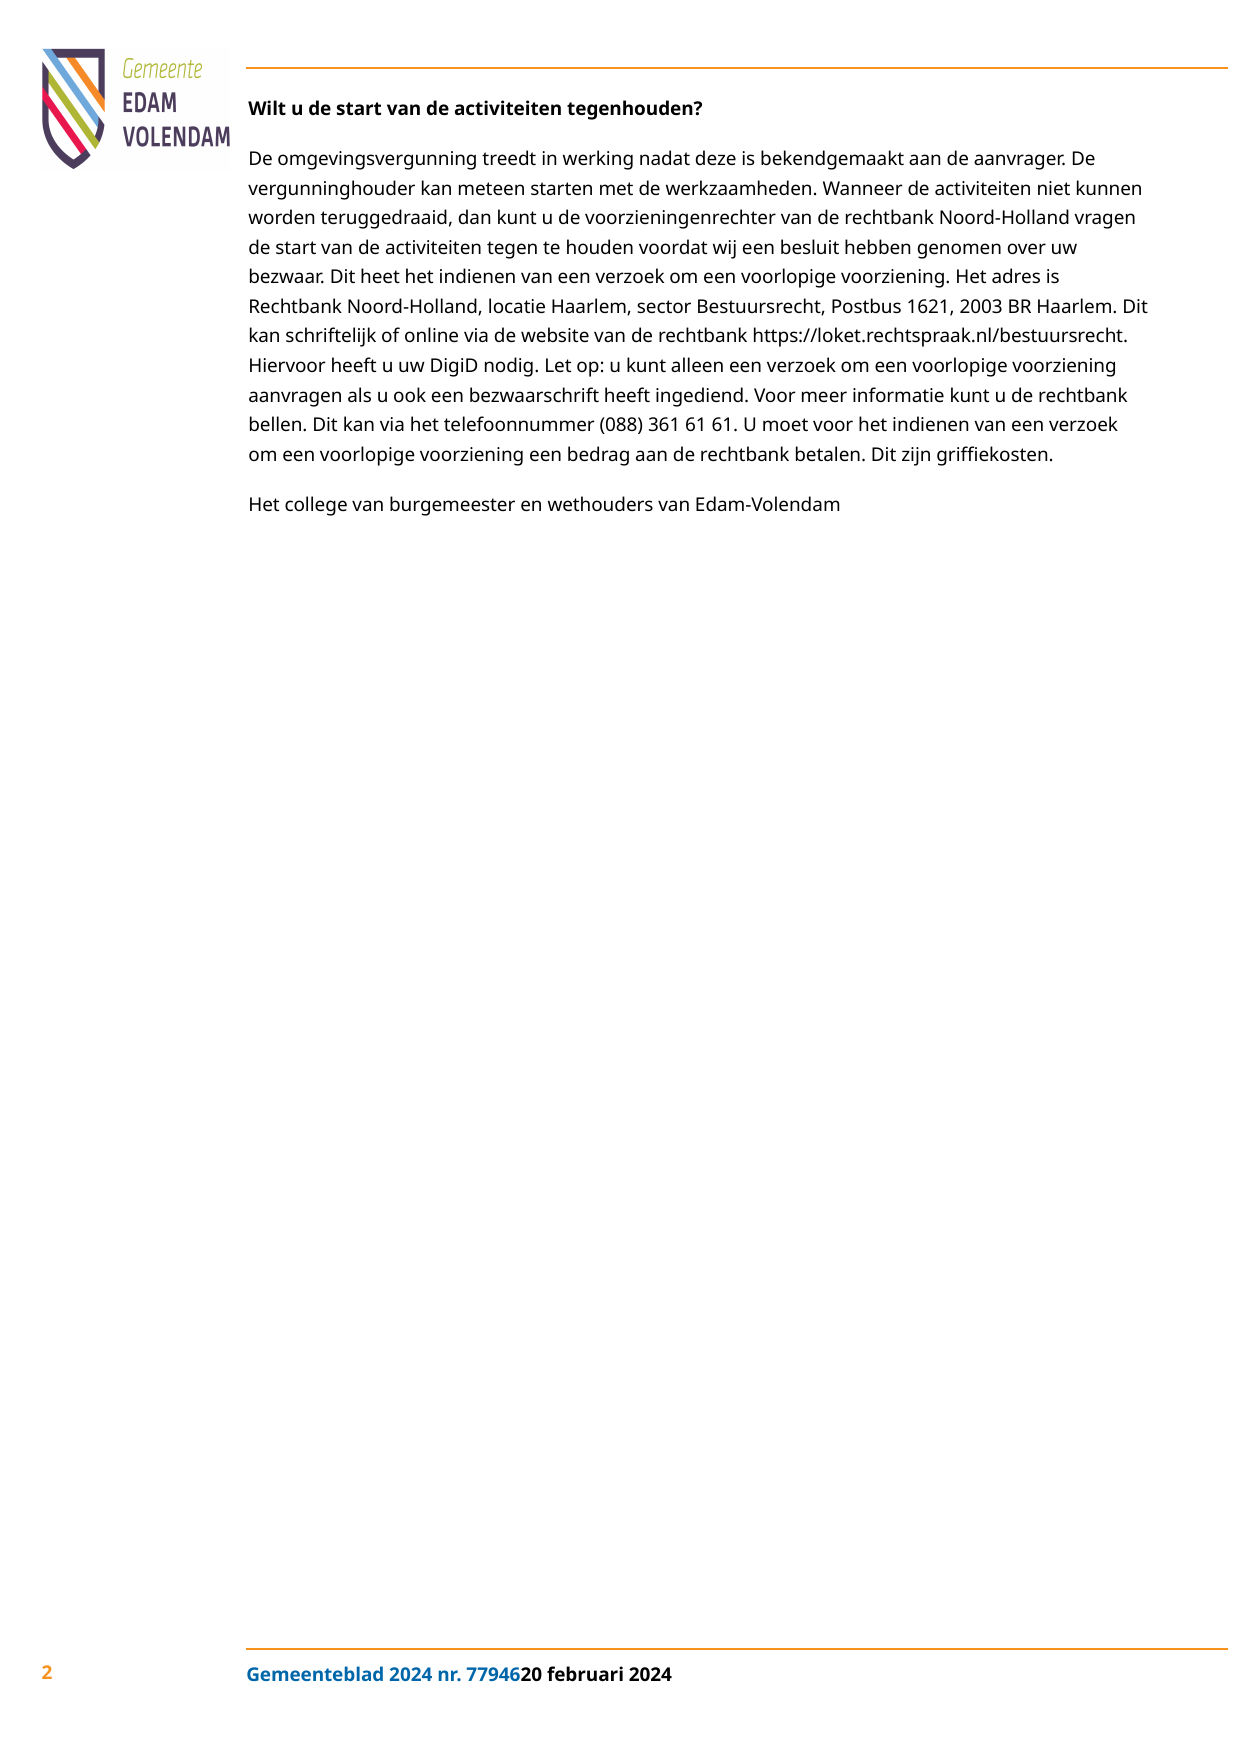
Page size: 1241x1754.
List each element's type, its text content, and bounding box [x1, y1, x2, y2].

text Wilt u de start van de activiteiten tegenhouden? [248, 95, 1152, 121]
text Het college van burgemeester en wethouders van Edam-Volendam [248, 491, 1152, 517]
picture [41, 47, 231, 172]
text De omgevingsvergunning treedt in werking nadat deze is bekendgemaakt aan de aanvrager. De vergunninghouder kan meteen starten met de werkzaamheden. Wanneer de activiteiten niet kunnen worden teruggedraaid, dan kunt u de voorzieningenrechter van de rechtbank Noord-Holland vragen de start van de activiteiten tegen te houden voordat wij een besluit hebben genomen over uw bezwaar. Dit heet het indienen van een verzoek om een voorlopige voorziening. Het adres is Rechtbank Noord-Holland, locatie Haarlem, sector Bestuursrecht, Postbus 1621, 2003 BR Haarlem. Dit kan schriftelijk of online via de website van de rechtbank https://loket.rechtspraak.nl/bestuursrecht. Hiervoor heeft u uw DigiD nodig. Let op: u kunt alleen een verzoek om een voorlopige voorziening aanvragen als u ook een bezwaarschrift heeft ingediend. Voor meer informatie kunt u de rechtbank bellen. Dit kan via het telefoonnummer (088) 361 61 61. U moet voor het indienen van een verzoek om een voorlopige voorziening een bedrag aan de rechtbank betalen. Dit zijn griffiekosten. [248, 145, 1152, 467]
